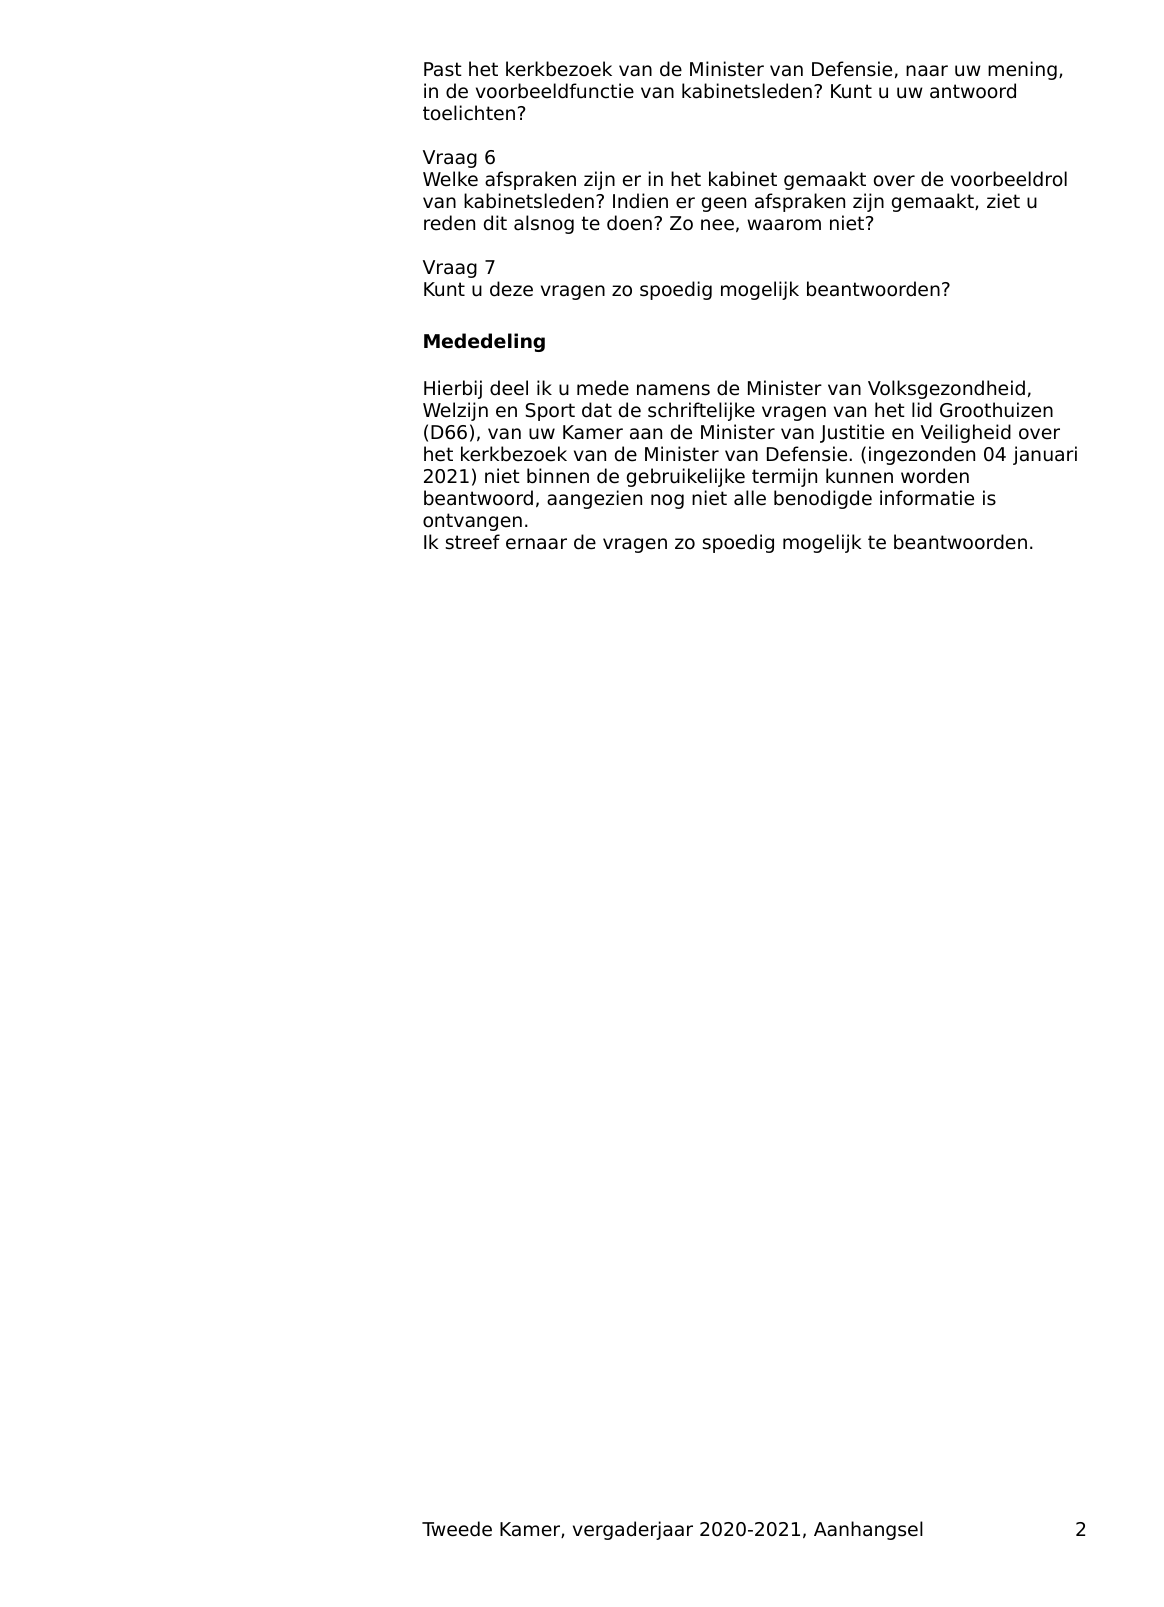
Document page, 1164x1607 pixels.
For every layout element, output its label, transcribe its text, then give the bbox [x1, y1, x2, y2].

text Vraag 6 [422, 147, 1087, 169]
subtitle Mededeling [422, 331, 1087, 353]
text Welke afspraken zijn er in het kabinet gemaakt over de voorbeeldrol van kabinetsleden? Indien er geen afspraken zijn gemaakt, ziet u reden dit alsnog te doen? Zo nee, waarom niet? [422, 169, 1087, 235]
text Ik streef ernaar de vragen zo spoedig mogelijk te beantwoorden. [422, 532, 1087, 554]
text Past het kerkbezoek van de Minister van Defensie, naar uw mening, in de voorbeeldfunctie van kabinetsleden? Kunt u uw antwoord toelichten? [422, 59, 1087, 125]
text Hierbij deel ik u mede namens de Minister van Volksgezondheid, Welzijn en Sport dat de schriftelijke vragen van het lid Groothuizen (D66), van uw Kamer aan de Minister van Justitie en Veiligheid over het kerkbezoek van de Minister van Defensie. (ingezonden 04 januari 2021) niet binnen de gebruikelijke termijn kunnen worden beantwoord, aangezien nog niet alle benodigde informatie is ontvangen. [422, 378, 1087, 532]
text Vraag 7 [422, 257, 1087, 279]
text Kunt u deze vragen zo spoedig mogelijk beantwoorden? [422, 279, 1087, 301]
